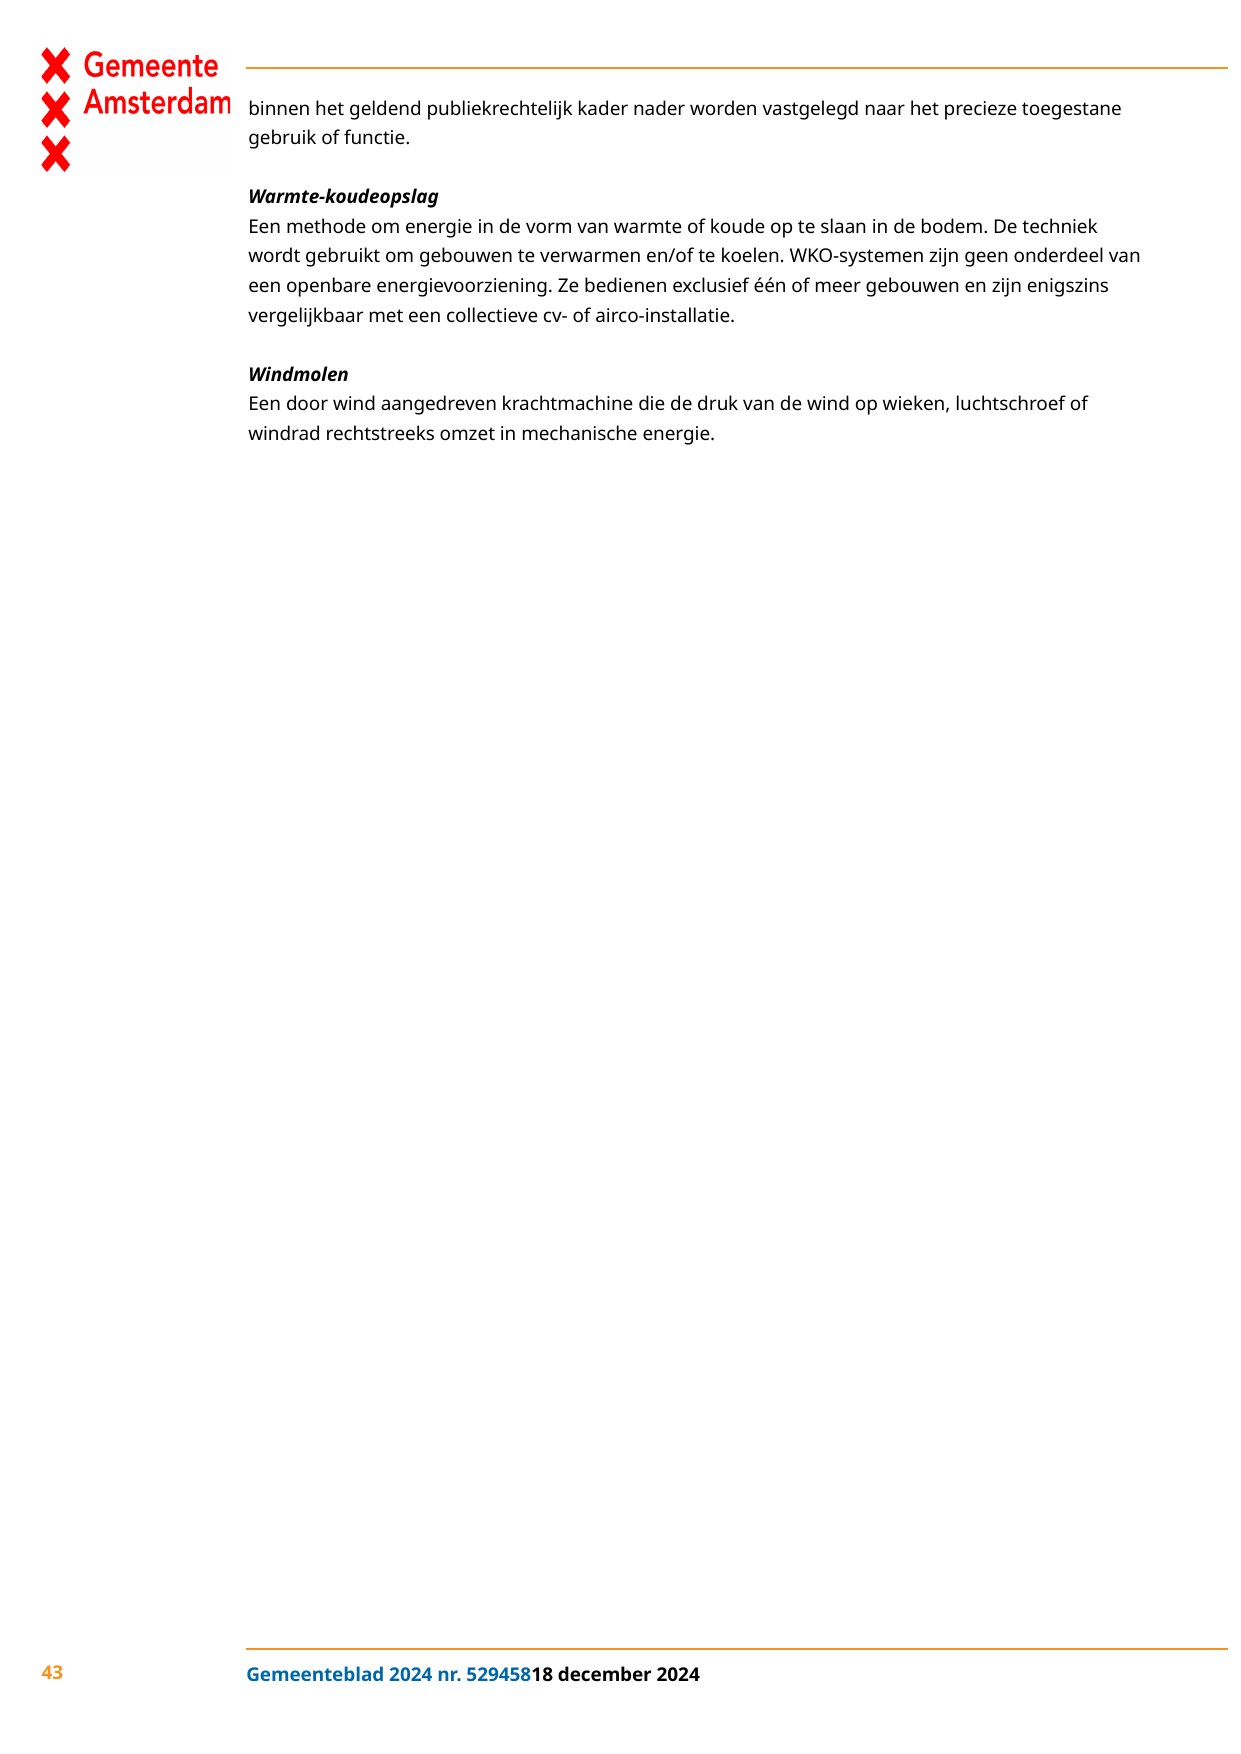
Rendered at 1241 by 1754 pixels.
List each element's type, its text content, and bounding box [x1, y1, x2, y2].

text Windmolen [248, 361, 1152, 387]
picture [41, 47, 231, 172]
text Een methode om energie in de vorm van warmte of koude op te slaan in de bodem. De techniek wordt gebruikt om gebouwen te verwarmen en/of te koelen. WKO-systemen zijn geen onderdeel van een openbare energievoorziening. Ze bedienen exclusief één of meer gebouwen en zijn enigszins vergelijkbaar met een collectieve cv- of airco-installatie. [248, 213, 1152, 328]
text binnen het geldend publiekrechtelijk kader nader worden vastgelegd naar het precieze toegestane gebruik of functie. [248, 95, 1152, 150]
text Warmte-koudeopslag [248, 183, 1152, 209]
text Een door wind aangedreven krachtmachine die de druk van de wind op wieken, luchtschroef of windrad rechtstreeks omzet in mechanische energie. [248, 391, 1152, 446]
